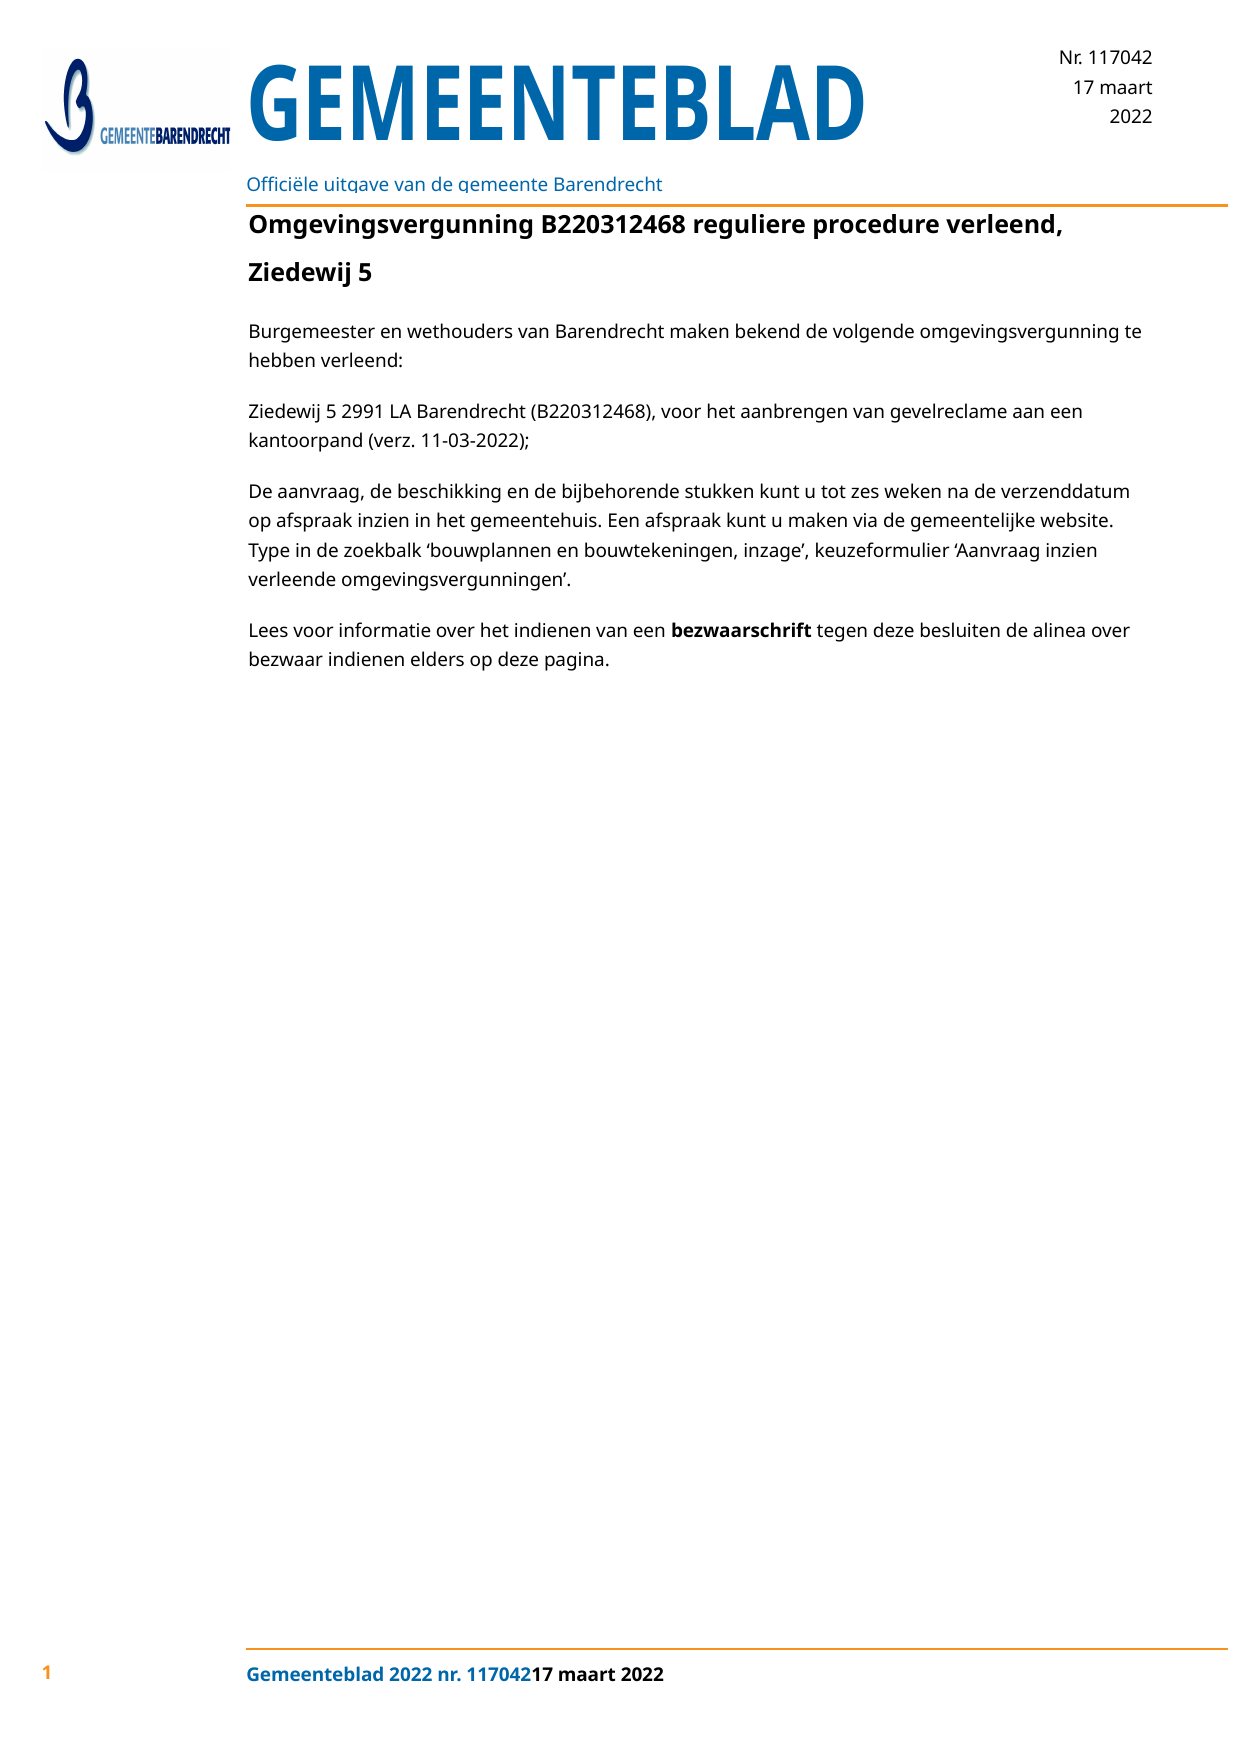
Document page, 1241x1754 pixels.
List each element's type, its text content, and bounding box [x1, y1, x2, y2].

picture [41, 47, 231, 172]
text Omgevingsvergunning B220312468 reguliere procedure verleend, Ziedewij 5 [248, 207, 1152, 288]
text Lees voor informatie over het indienen van een bezwaarschrift tegen deze besluiten de alinea over bezwaar indienen elders op deze pagina. [248, 617, 1152, 672]
text Ziedewij 5 2991 LA Barendrecht (B220312468), voor het aanbrengen van gevelreclame aan een kantoorpand (verz. 11-03-2022); [248, 398, 1152, 453]
text De aanvraag, de beschikking en de bijbehorende stukken kunt u tot zes weken na de verzenddatum op afspraak inzien in het gemeentehuis. Een afspraak kunt u maken via de gemeentelijke website. Type in de zoekbalk ‘bouwplannen en bouwtekeningen, inzage’, keuzeformulier ‘Aanvraag inzien verleende omgevingsvergunningen’. [248, 478, 1152, 592]
text Burgemeester en wethouders van Barendrecht maken bekend de volgende omgevingsvergunning te hebben verleend: [248, 318, 1152, 373]
